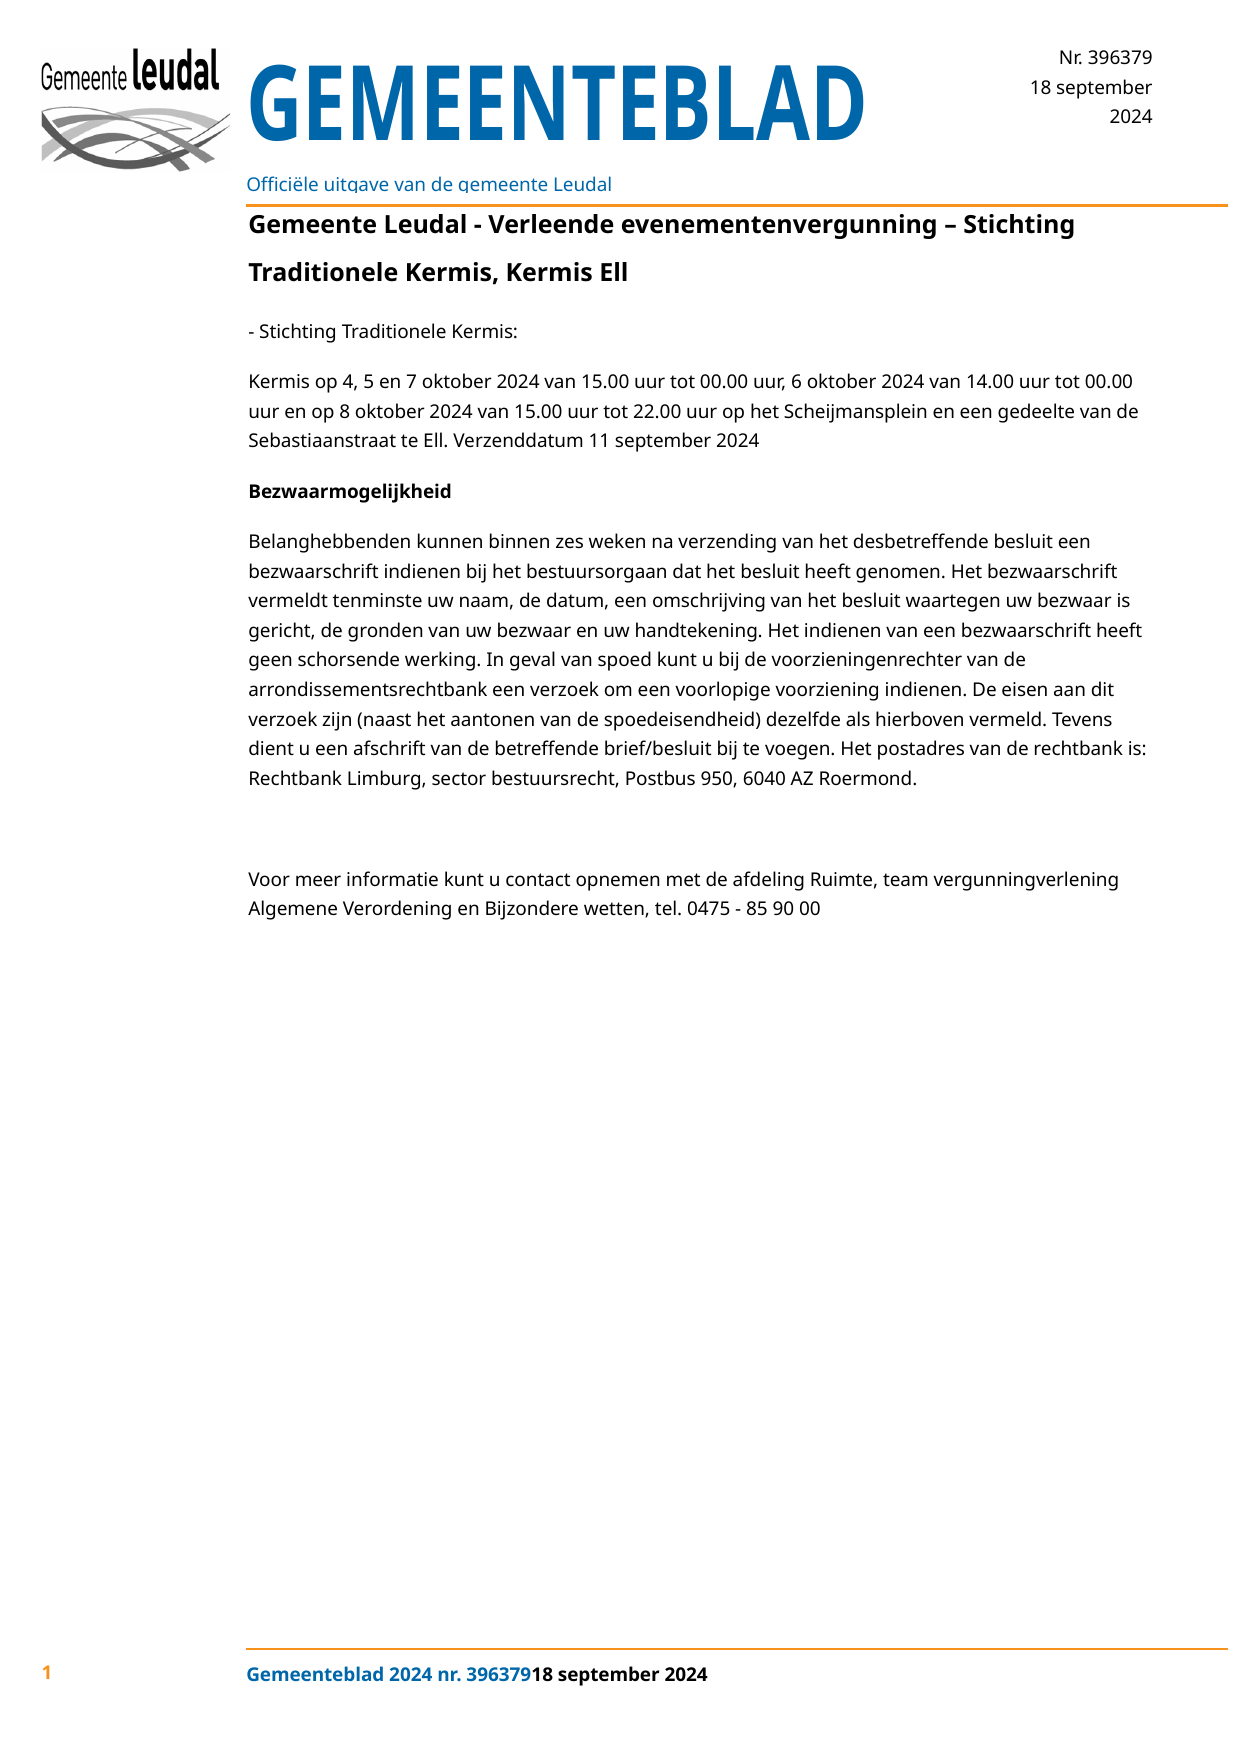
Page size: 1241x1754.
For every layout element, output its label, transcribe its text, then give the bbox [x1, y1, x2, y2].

picture [41, 47, 231, 172]
text Gemeente Leudal - Verleende evenementenvergunning – Stichting Traditionele Kermis, Kermis Ell [248, 207, 1152, 288]
text Bezwaarmogelijkheid [248, 478, 1152, 504]
text Voor meer informatie kunt u contact opnemen met de afdeling Ruimte, team vergunningverlening Algemene Verordening en Bijzondere wetten, tel. 0475 - 85 90 00 [248, 866, 1152, 921]
text Belanghebbenden kunnen binnen zes weken na verzending van het desbetreffende besluit een bezwaarschrift indienen bij het bestuursorgaan dat het besluit heeft genomen. Het bezwaarschrift vermeldt tenminste uw naam, de datum, een omschrijving van het besluit waartegen uw bezwaar is gericht, de gronden van uw bezwaar en uw handtekening. Het indienen van een bezwaarschrift heeft geen schorsende werking. In geval van spoed kunt u bij de voorzieningenrechter van de arrondissementsrechtbank een verzoek om een voorlopige voorziening indienen. De eisen aan dit verzoek zijn (naast het aantonen van de spoedeisendheid) dezelfde als hierboven vermeld. Tevens dient u een afschrift van de betreffende brief/besluit bij te voegen. Het postadres van de rechtbank is: Rechtbank Limburg, sector bestuursrecht, Postbus 950, 6040 AZ Roermond. [248, 528, 1152, 791]
text Kermis op 4, 5 en 7 oktober 2024 van 15.00 uur tot 00.00 uur, 6 oktober 2024 van 14.00 uur tot 00.00 uur en op 8 oktober 2024 van 15.00 uur tot 22.00 uur op het Scheijmansplein en een gedeelte van de Sebastiaanstraat te Ell. Verzenddatum 11 september 2024 [248, 368, 1152, 453]
text - Stichting Traditionele Kermis: [248, 318, 1152, 344]
